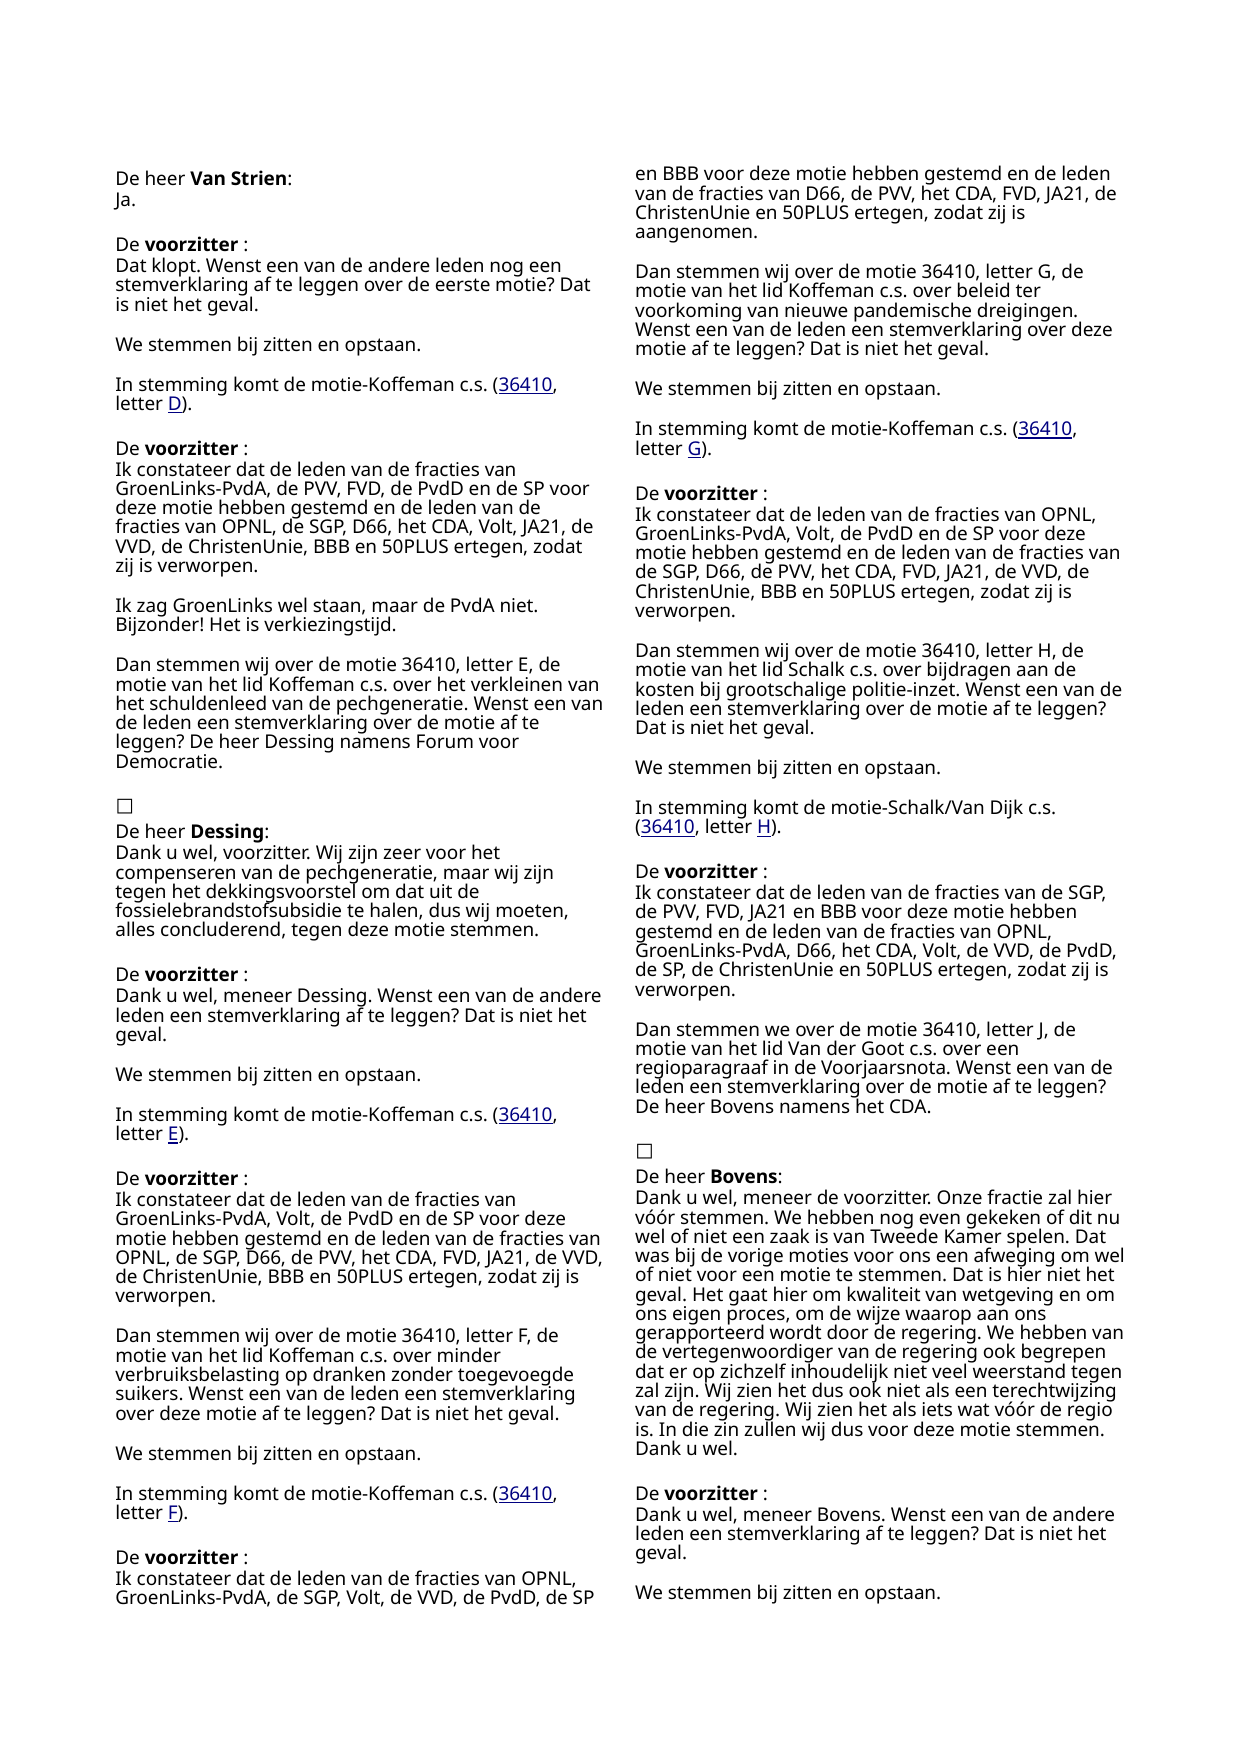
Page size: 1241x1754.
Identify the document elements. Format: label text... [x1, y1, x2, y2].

text In stemming komt de motie-Schalk/Van Dijk c.s. (36410, letter H). [635, 799, 1125, 838]
text Dat klopt. Wenst een van de andere leden nog een stemverklaring af te leggen over de eerste motie? Dat is niet het geval. [115, 257, 605, 315]
text De voorzitter : [635, 858, 1125, 884]
text De heer Dessing: [115, 819, 605, 844]
text Dan stemmen we over de motie 36410, letter J, de motie van het lid Van der Goot c.s. over een regioparagraaf in de Voorjaarsnota. Wenst een van de leden een stemverklaring over de motie af te leggen? De heer Bovens namens het CDA. [635, 1021, 1125, 1117]
text Dank u wel, meneer de voorzitter. Onze fractie zal hier vóór stemmen. We hebben nog even gekeken of dit nu wel of niet een zaak is van Tweede Kamer spelen. Dat was bij de vorige moties voor ons een afweging om wel of niet voor een motie te stemmen. Dat is hier niet het geval. Het gaat hier om kwaliteit van wetgeving en om ons eigen proces, om de wijze waarop aan ons gerapporteerd wordt door de regering. We hebben van de vertegenwoordiger van de regering ook begrepen dat er op zichzelf inhoudelijk niet veel weerstand tegen zal zijn. Wij zien het dus ook niet als een terechtwijzing van de regering. Wij zien het als iets wat vóór de regio is. In die zin zullen wij dus voor deze motie stemmen. Dank u wel. [635, 1189, 1125, 1459]
text Dank u wel, meneer Bovens. Wenst een van de andere leden een stemverklaring af te leggen? Dat is niet het geval. [635, 1506, 1125, 1563]
text In stemming komt de motie-Koffeman c.s. (36410, letter D). [115, 376, 605, 414]
text De voorzitter : [115, 962, 605, 987]
text In stemming komt de motie-Koffeman c.s. (36410, letter E). [115, 1106, 605, 1144]
text In stemming komt de motie-Koffeman c.s. (36410, letter F). [115, 1485, 605, 1523]
text Dan stemmen wij over de motie 36410, letter F, de motie van het lid Koffeman c.s. over minder verbruiksbelasting op dranken zonder toegevoegde suikers. Wenst een van de leden een stemverklaring over deze motie af te leggen? Dat is niet het geval. [115, 1327, 605, 1424]
text We stemmen bij zitten en opstaan. [635, 380, 1125, 399]
text ⬜ [115, 793, 605, 819]
text en BBB voor deze motie hebben gestemd en de leden van de fracties van D66, de PVV, het CDA, FVD, JA21, de ChristenUnie en 50PLUS ertegen, zodat zij is aangenomen. [635, 165, 1125, 242]
text In stemming komt de motie-Koffeman c.s. (36410, letter G). [635, 420, 1125, 459]
text De heer Van Strien: [115, 165, 605, 191]
text Ik constateer dat de leden van de fracties van OPNL, GroenLinks-PvdA, Volt, de PvdD en de SP voor deze motie hebben gestemd en de leden van de fracties van de SGP, D66, de PVV, het CDA, FVD, JA21, de VVD, de ChristenUnie, BBB en 50PLUS ertegen, zodat zij is verworpen. [635, 506, 1125, 621]
text De voorzitter : [635, 480, 1125, 506]
text Ja. [115, 191, 605, 210]
text Ik constateer dat de leden van de fracties van de SGP, de PVV, FVD, JA21 en BBB voor deze motie hebben gestemd en de leden van de fracties van OPNL, GroenLinks-PvdA, D66, het CDA, Volt, de VVD, de PvdD, de SP, de ChristenUnie en 50PLUS ertegen, zodat zij is verworpen. [635, 884, 1125, 1000]
text Dan stemmen wij over de motie 36410, letter H, de motie van het lid Schalk c.s. over bijdragen aan de kosten bij grootschalige politie-inzet. Wenst een van de leden een stemverklaring over de motie af te leggen? Dat is niet het geval. [635, 642, 1125, 738]
text De voorzitter : [115, 231, 605, 257]
text De voorzitter : [635, 1480, 1125, 1506]
text Ik constateer dat de leden van de fracties van OPNL, GroenLinks-PvdA, de SGP, Volt, de VVD, de PvdD, de SP [115, 1570, 605, 1608]
text Dank u wel, voorzitter. Wij zijn zeer voor het compenseren van de pechgeneratie, maar wij zijn tegen het dekkingsvoorstel om dat uit de fossielebrandstofsubsidie te halen, dus wij moeten, alles concluderend, tegen deze motie stemmen. [115, 844, 605, 941]
text De heer Bovens: [635, 1164, 1125, 1189]
text Dank u wel, meneer Dessing. Wenst een van de andere leden een stemverklaring af te leggen? Dat is niet het geval. [115, 987, 605, 1045]
text ⬜ [635, 1138, 1125, 1164]
text Dan stemmen wij over de motie 36410, letter G, de motie van het lid Koffeman c.s. over beleid ter voorkoming van nieuwe pandemische dreigingen. Wenst een van de leden een stemverklaring over deze motie af te leggen? Dat is niet het geval. [635, 263, 1125, 359]
text We stemmen bij zitten en opstaan. [115, 1066, 605, 1085]
text De voorzitter : [115, 435, 605, 461]
text We stemmen bij zitten en opstaan. [635, 759, 1125, 778]
text We stemmen bij zitten en opstaan. [635, 1584, 1125, 1603]
text De voorzitter : [115, 1544, 605, 1570]
text Ik constateer dat de leden van de fracties van GroenLinks-PvdA, Volt, de PvdD en de SP voor deze motie hebben gestemd en de leden van de fracties van OPNL, de SGP, D66, de PVV, het CDA, FVD, JA21, de VVD, de ChristenUnie, BBB en 50PLUS ertegen, zodat zij is verworpen. [115, 1191, 605, 1307]
text De voorzitter : [115, 1165, 605, 1191]
text We stemmen bij zitten en opstaan. [115, 336, 605, 355]
text Ik constateer dat de leden van de fracties van GroenLinks-PvdA, de PVV, FVD, de PvdD en de SP voor deze motie hebben gestemd en de leden van de fracties van OPNL, de SGP, D66, het CDA, Volt, JA21, de VVD, de ChristenUnie, BBB en 50PLUS ertegen, zodat zij is verworpen. [115, 461, 605, 576]
text Dan stemmen wij over de motie 36410, letter E, de motie van het lid Koffeman c.s. over het verkleinen van het schuldenleed van de pechgeneratie. Wenst een van de leden een stemverklaring over de motie af te leggen? De heer Dessing namens Forum voor Democratie. [115, 656, 605, 772]
text Ik zag GroenLinks wel staan, maar de PvdA niet. Bijzonder! Het is verkiezingstijd. [115, 597, 605, 636]
text We stemmen bij zitten en opstaan. [115, 1444, 605, 1464]
